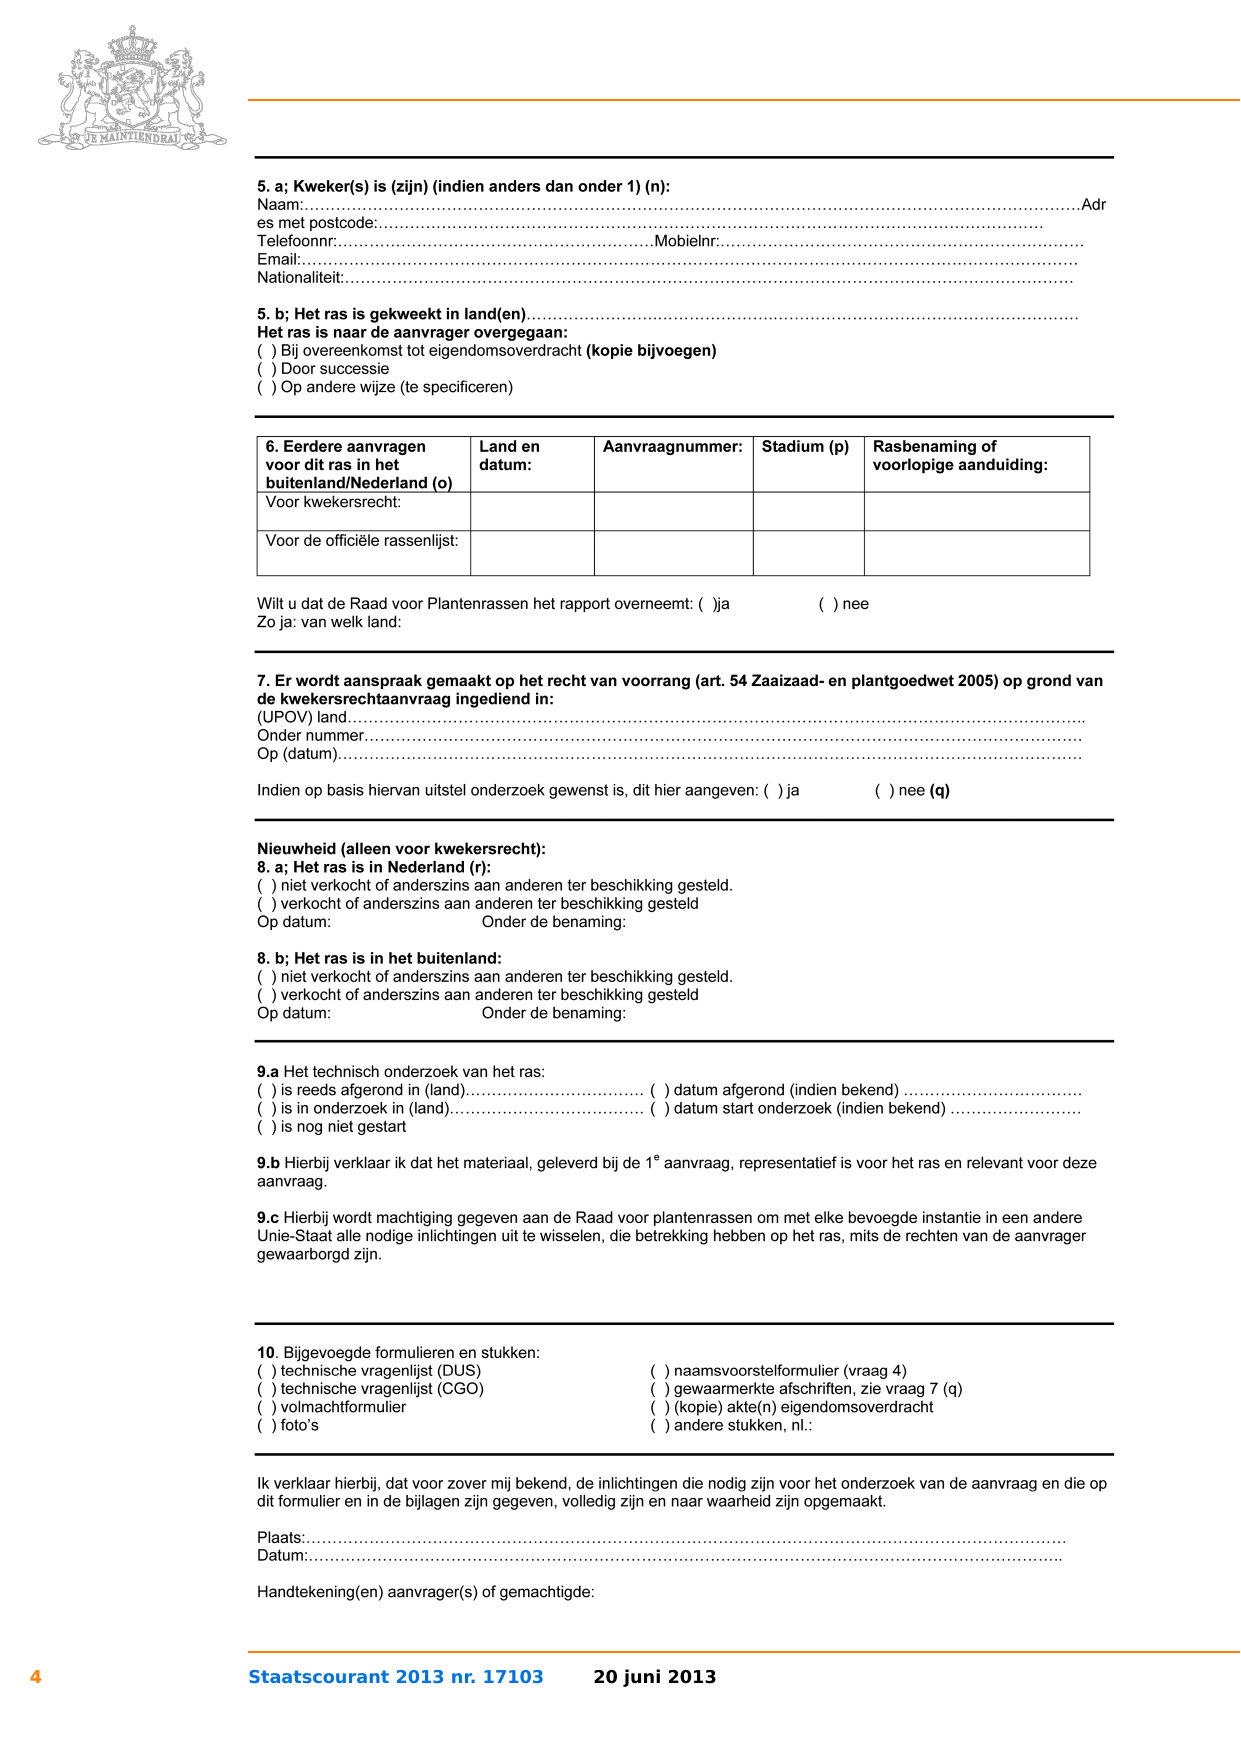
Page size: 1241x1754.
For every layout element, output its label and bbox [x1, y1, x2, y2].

picture [248, 151, 1134, 1274]
picture [248, 1317, 1134, 1607]
picture [38, 25, 227, 150]
